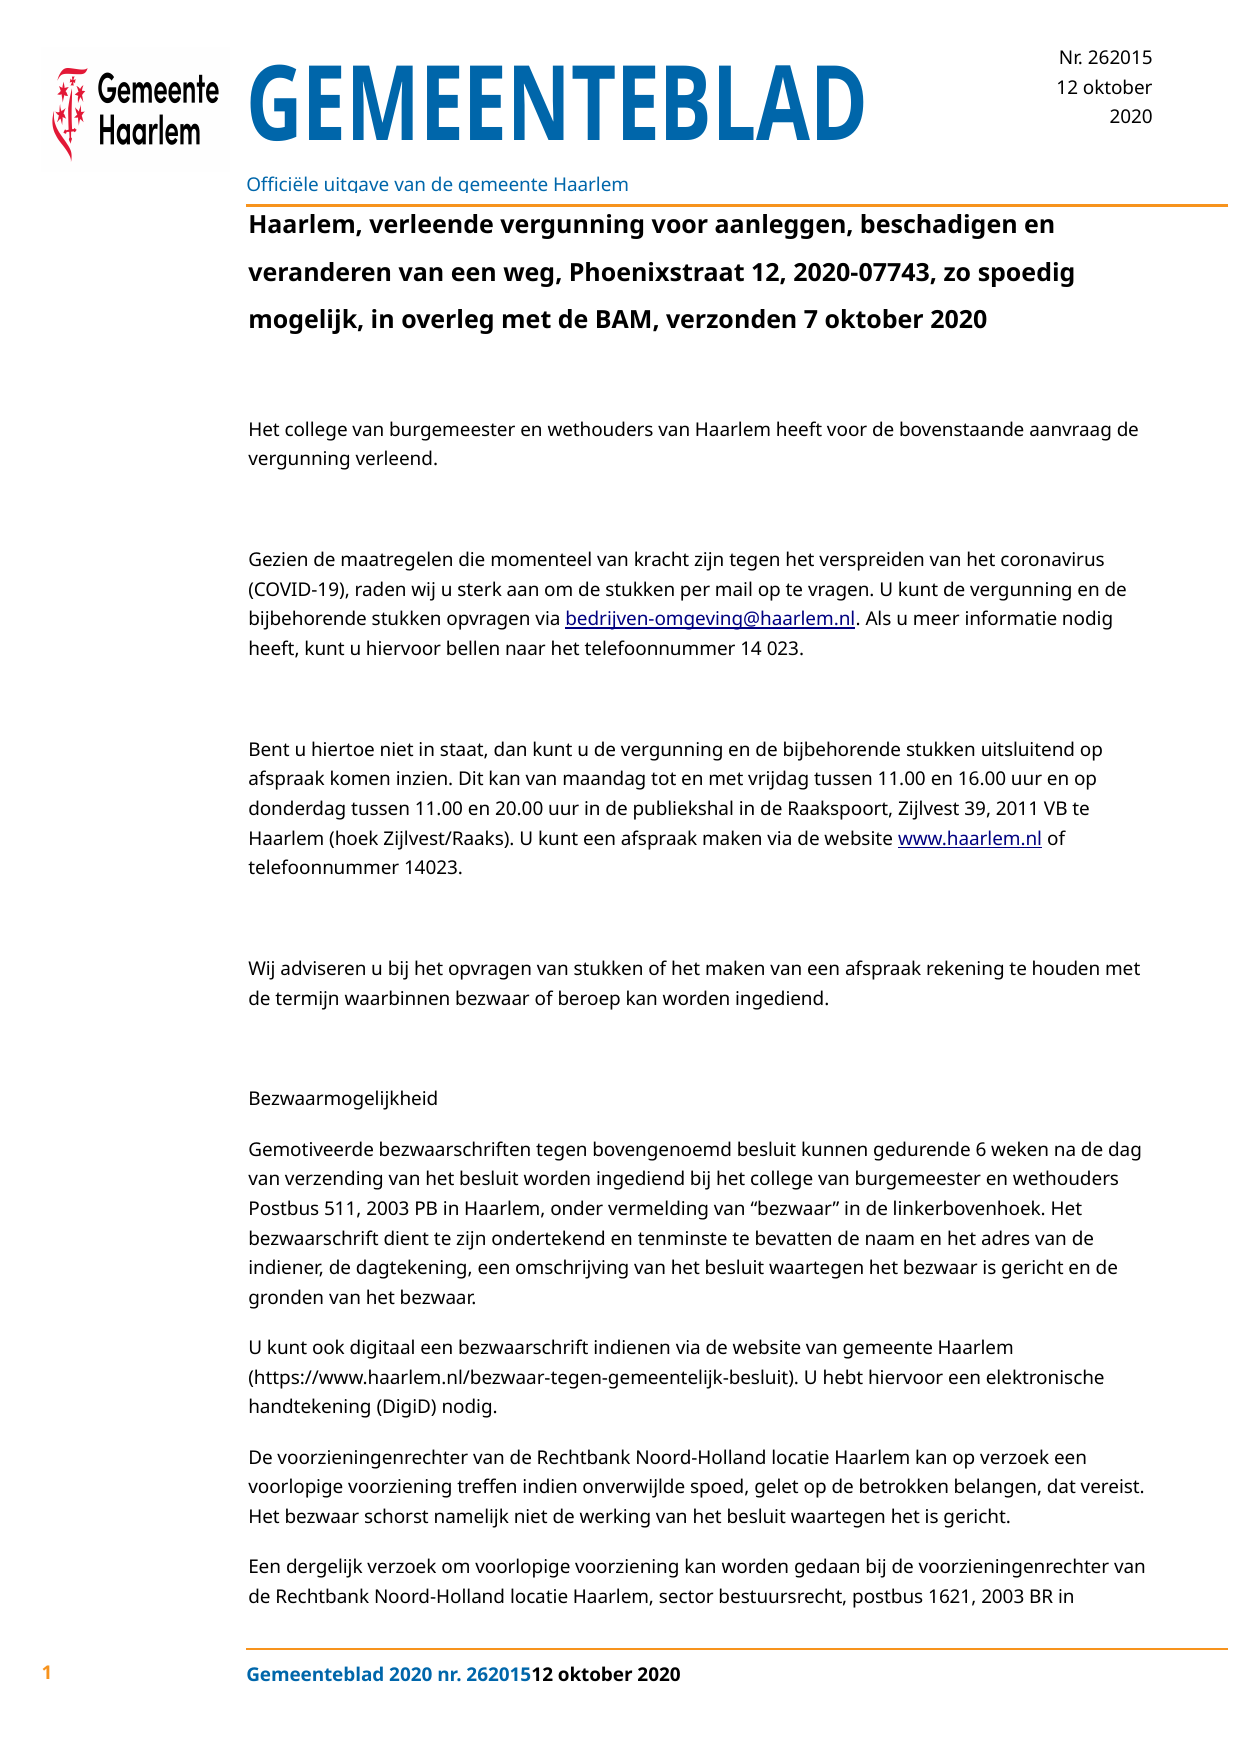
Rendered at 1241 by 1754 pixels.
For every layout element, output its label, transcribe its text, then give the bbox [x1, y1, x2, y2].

text U kunt ook digitaal een bezwaarschrift indienen via de website van gemeente Haarlem (https://www.haarlem.nl/bezwaar-tegen-gemeentelijk-besluit). U hebt hiervoor een elektronische handtekening (DigiD) nodig. [248, 1334, 1152, 1419]
text Gezien de maatregelen die momenteel van kracht zijn tegen het verspreiden van het coronavirus (COVID-19), raden wij u sterk aan om de stukken per mail op te vragen. U kunt de vergunning en de bijbehorende stukken opvragen via bedrijven-omgeving@haarlem.nl. Als u meer informatie nodig heeft, kunt u hiervoor bellen naar het telefoonnummer 14 023. [248, 546, 1152, 661]
text Wij adviseren u bij het opvragen van stukken of het maken van een afspraak rekening te houden met de termijn waarbinnen bezwaar of beroep kan worden ingediend. [248, 955, 1152, 1010]
text Gemotiveerde bezwaarschriften tegen bovengenoemd besluit kunnen gedurende 6 weken na de dag van verzending van het besluit worden ingediend bij het college van burgemeester en wethouders Postbus 511, 2003 PB in Haarlem, onder vermelding van “bezwaar” in de linkerbovenhoek. Het bezwaarschrift dient te zijn ondertekend en tenminste te bevatten de naam en het adres van de indiener, de dagtekening, een omschrijving van het besluit waartegen het bezwaar is gericht en de gronden van het bezwaar. [248, 1136, 1152, 1309]
text De voorzieningenrechter van de Rechtbank Noord-Holland locatie Haarlem kan op verzoek een voorlopige voorziening treffen indien onverwijlde spoed, gelet op de betrokken belangen, dat vereist. Het bezwaar schorst namelijk niet de werking van het besluit waartegen het is gericht. [248, 1444, 1152, 1529]
text Het college van burgemeester en wethouders van Haarlem heeft voor de bovenstaande aanvraag de vergunning verleend. [248, 416, 1152, 471]
text Bent u hiertoe niet in staat, dan kunt u de vergunning en de bijbehorende stukken uitsluitend op afspraak komen inzien. Dit kan van maandag tot en met vrijdag tussen 11.00 en 16.00 uur en op donderdag tussen 11.00 en 20.00 uur in de publiekshal in de Raakspoort, Zijlvest 39, 2011 VB te Haarlem (hoek Zijlvest/Raaks). U kunt een afspraak maken via de website www.haarlem.nl of telefoonnummer 14023. [248, 736, 1152, 880]
picture [41, 47, 231, 172]
text Haarlem, verleende vergunning voor aanleggen, beschadigen en veranderen van een weg, Phoenixstraat 12, 2020-07743, zo spoedig mogelijk, in overleg met de BAM, verzonden 7 oktober 2020 [248, 207, 1152, 336]
text Bezwaarmogelijkheid [248, 1086, 1152, 1111]
text Een dergelijk verzoek om voorlopige voorziening kan worden gedaan bij de voorzieningenrechter van de Rechtbank Noord-Holland locatie Haarlem, sector bestuursrecht, postbus 1621, 2003 BR in [248, 1553, 1152, 1609]
